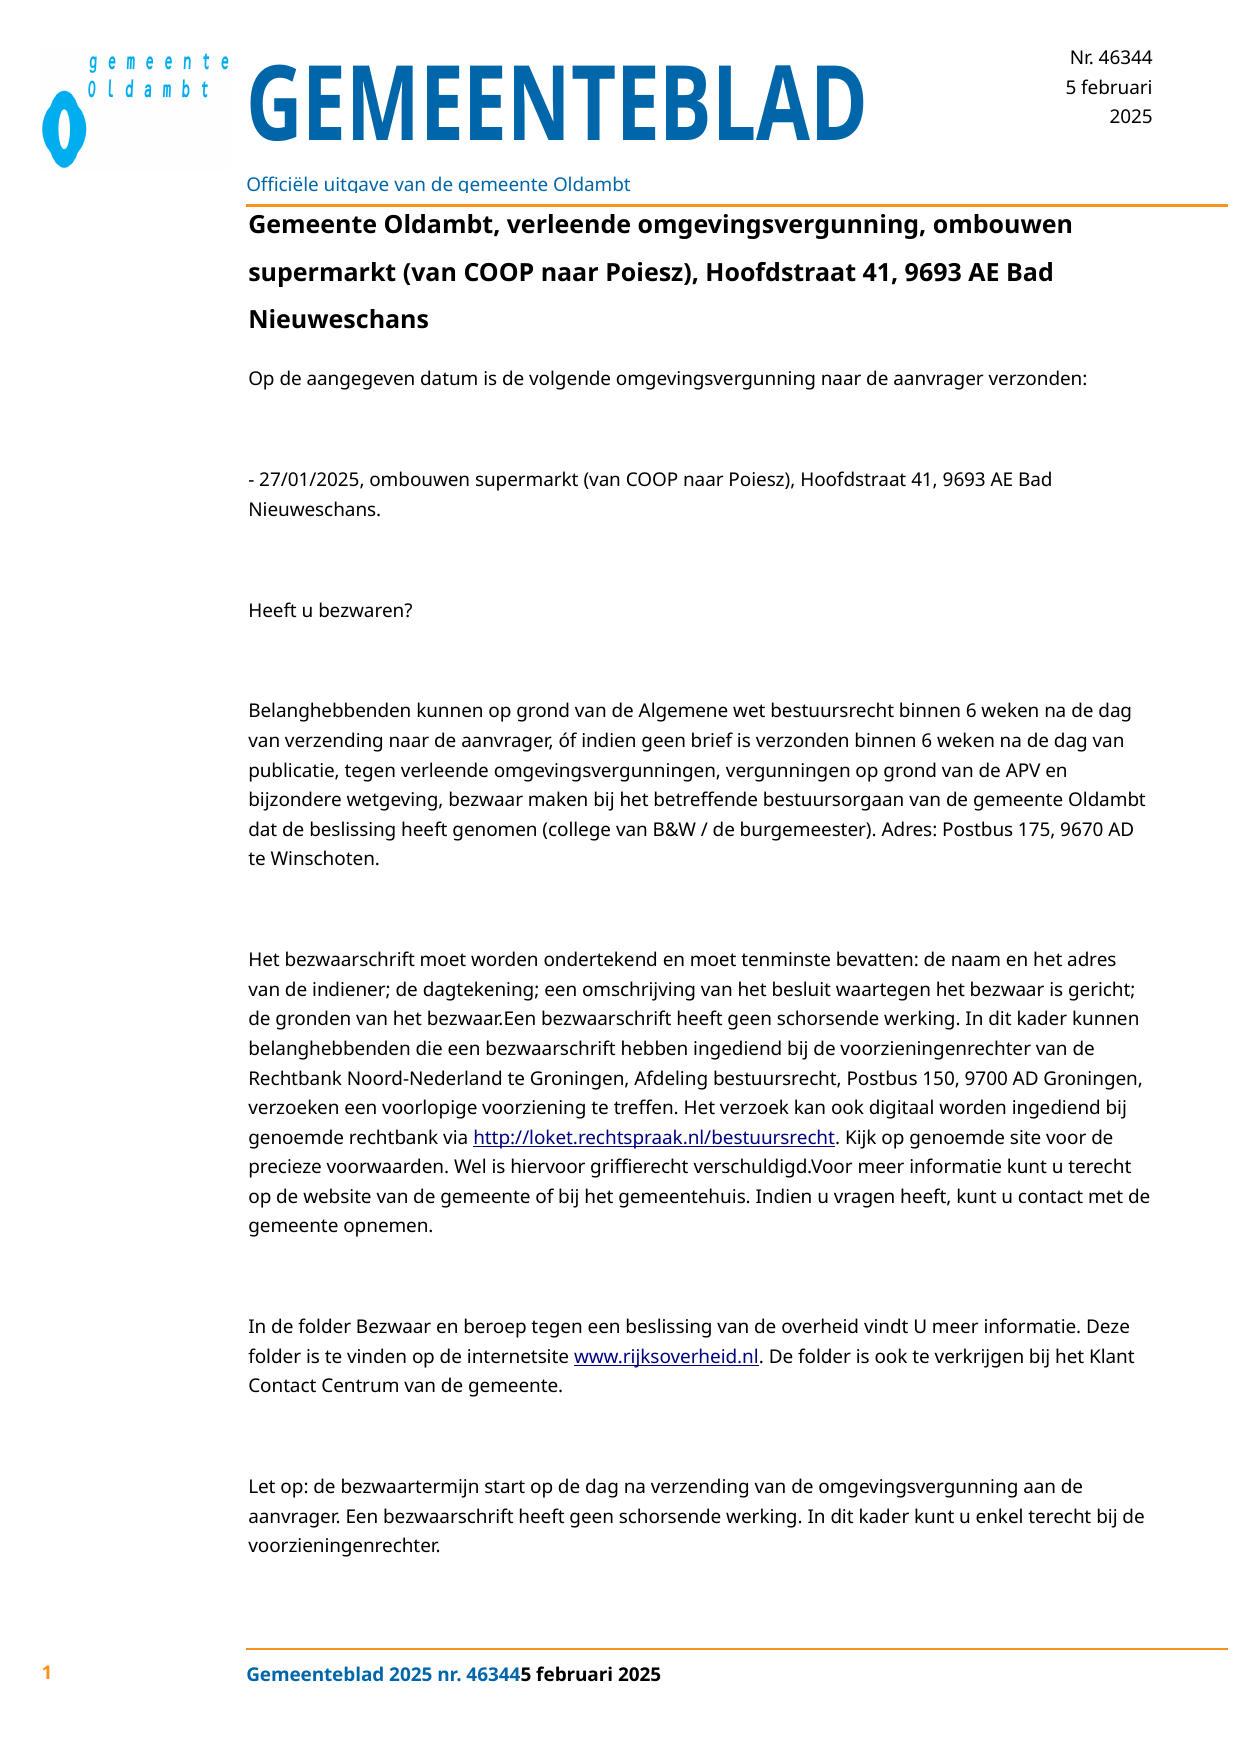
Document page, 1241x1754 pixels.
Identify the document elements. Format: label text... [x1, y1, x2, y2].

text In de folder Bezwaar en beroep tegen een beslissing van de overheid vindt U meer informatie. Deze folder is te vinden op de internetsite www.rijksoverheid.nl. De folder is ook te verkrijgen bij het Klant Contact Centrum van de gemeente. [248, 1313, 1152, 1398]
text Let op: de bezwaartermijn start op de dag na verzending van de omgevingsvergunning aan de aanvrager. Een bezwaarschrift heeft geen schorsende werking. In dit kader kunt u enkel terecht bij de voorzieningenrechter. [248, 1473, 1152, 1558]
text Op de aangegeven datum is de volgende omgevingsvergunning naar de aanvrager verzonden: [248, 366, 1152, 391]
text Belanghebbenden kunnen op grond van de Algemene wet bestuursrecht binnen 6 weken na de dag van verzending naar de aanvrager, óf indien geen brief is verzonden binnen 6 weken na de dag van publicatie, tegen verleende omgevingsvergunningen, vergunningen op grond van de APV en bijzondere wetgeving, bezwaar maken bij het betreffende bestuursorgaan van de gemeente Oldambt dat de beslissing heeft genomen (college van B&W / de burgemeester). Adres: Postbus 175, 9670 AD te Winschoten. [248, 698, 1152, 871]
text Heeft u bezwaren? [248, 597, 1152, 622]
text Gemeente Oldambt, verleende omgevingsvergunning, ombouwen supermarkt (van COOP naar Poiesz), Hoofdstraat 41, 9693 AE Bad Nieuweschans [248, 207, 1152, 336]
picture [41, 47, 231, 172]
text Het bezwaarschrift moet worden ondertekend en moet tenminste bevatten: de naam en het adres van de indiener; de dagtekening; een omschrijving van het besluit waartegen het bezwaar is gericht; de gronden van het bezwaar.Een bezwaarschrift heeft geen schorsende werking. In dit kader kunnen belanghebbenden die een bezwaarschrift hebben ingediend bij de voorzieningenrechter van de Rechtbank Noord-Nederland te Groningen, Afdeling bestuursrecht, Postbus 150, 9700 AD Groningen, verzoeken een voorlopige voorziening te treffen. Het verzoek kan ook digitaal worden ingediend bij genoemde rechtbank via http://loket.rechtspraak.nl/bestuursrecht. Kijk op genoemde site voor de precieze voorwaarden. Wel is hiervoor griffierecht verschuldigd.Voor meer informatie kunt u terecht op de website van de gemeente of bij het gemeentehuis. Indien u vragen heeft, kunt u contact met de gemeente opnemen. [248, 946, 1152, 1238]
text - 27/01/2025, ombouwen supermarkt (van COOP naar Poiesz), Hoofdstraat 41, 9693 AE Bad Nieuweschans. [248, 466, 1152, 522]
